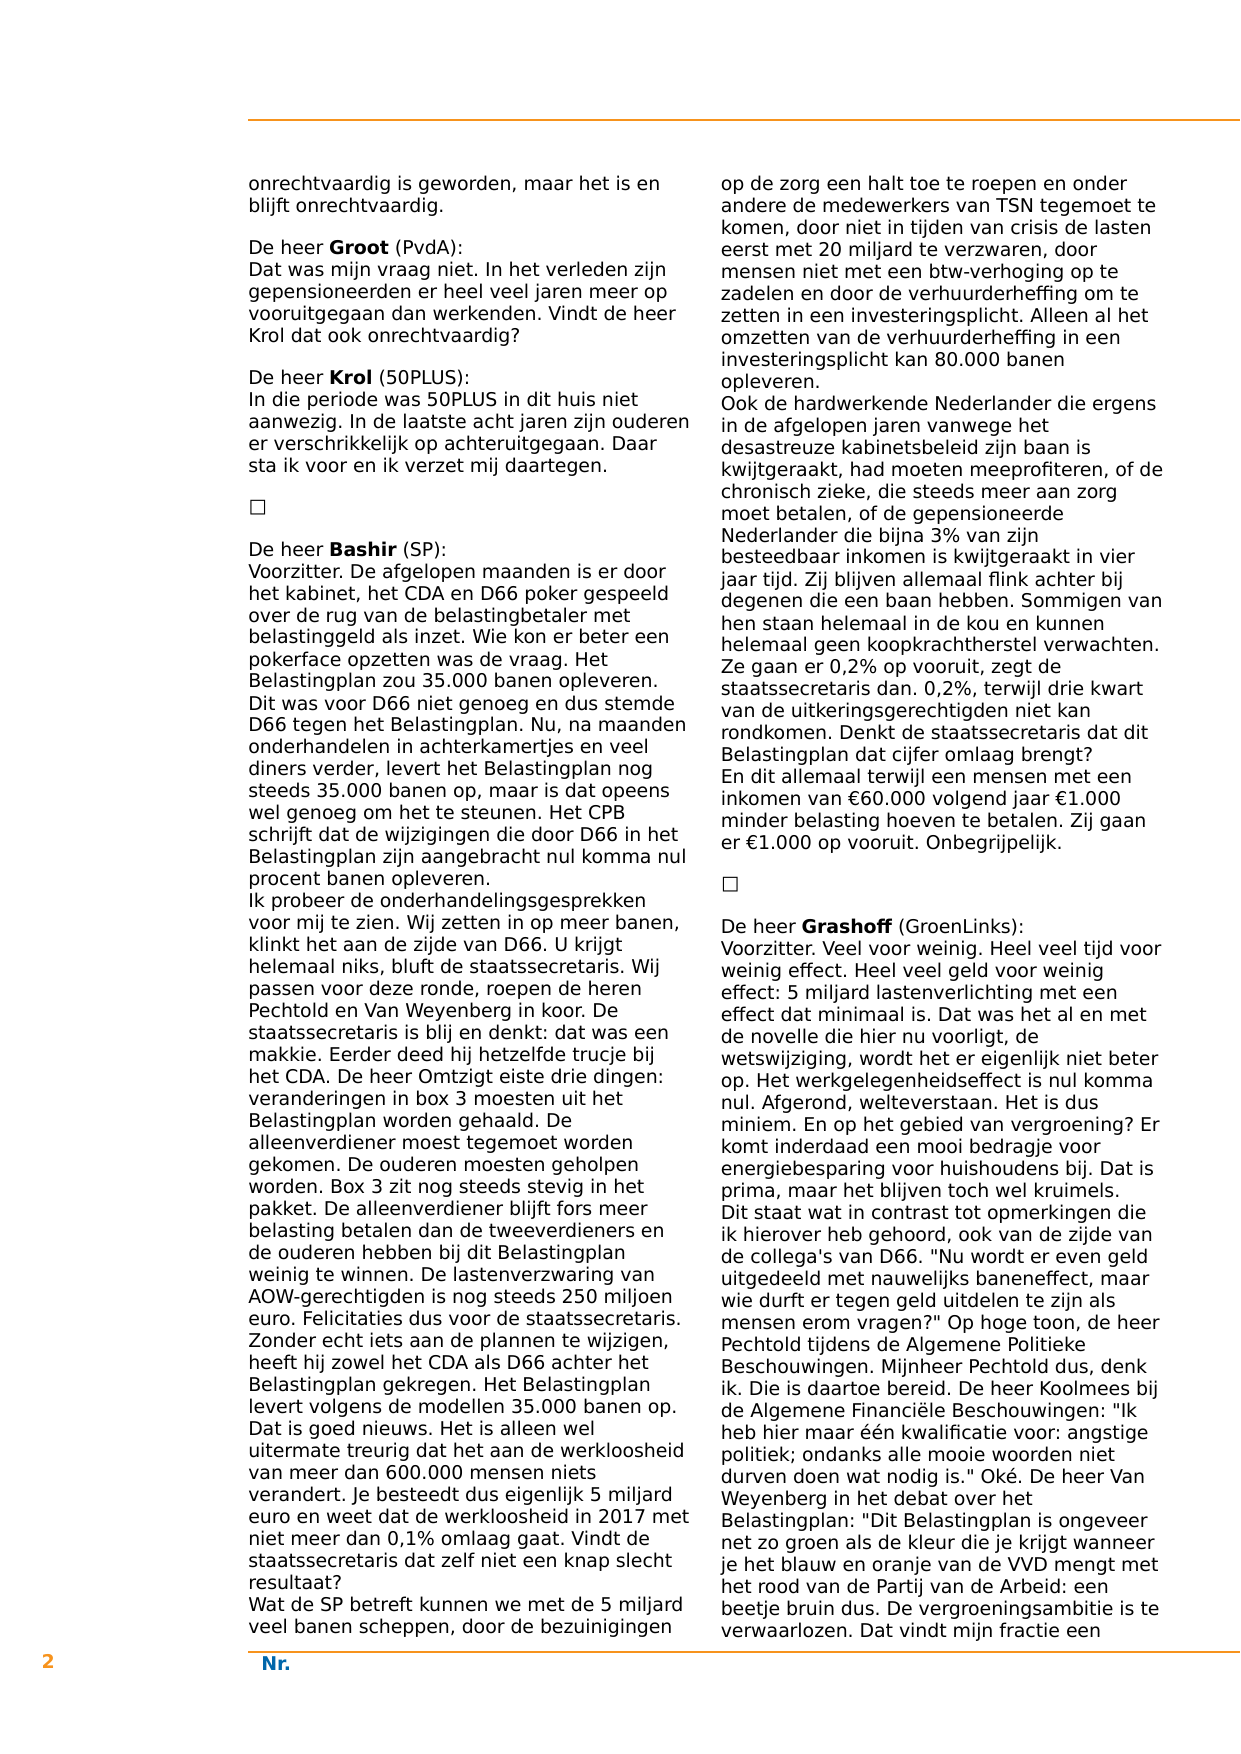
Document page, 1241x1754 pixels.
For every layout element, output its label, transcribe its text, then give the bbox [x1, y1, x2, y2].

text Voorzitter. De afgelopen maanden is er door het kabinet, het CDA en D66 poker gespeeld over de rug van de belastingbetaler met belastinggeld als inzet. Wie kon er beter een pokerface opzetten was de vraag. Het Belastingplan zou 35.000 banen opleveren. Dit was voor D66 niet genoeg en dus stemde D66 tegen het Belastingplan. Nu, na maanden onderhandelen in achterkamertjes en veel diners verder, levert het Belastingplan nog steeds 35.000 banen op, maar is dat opeens wel genoeg om het te steunen. Het CPB schrijft dat de wijzigingen die door D66 in het Belastingplan zijn aangebracht nul komma nul procent banen opleveren. [248, 561, 691, 890]
text In die periode was 50PLUS in dit huis niet aanwezig. In de laatste acht jaren zijn ouderen er verschrikkelijk op achteruitgegaan. Daar sta ik voor en ik verzet mij daartegen. [248, 389, 691, 477]
text ⬜ [721, 874, 1163, 896]
text Dat was mijn vraag niet. In het verleden zijn gepensioneerden er heel veel jaren meer op vooruitgegaan dan werkenden. Vindt de heer Krol dat ook onrechtvaardig? [248, 259, 691, 347]
text En dit allemaal terwijl een mensen met een inkomen van €60.000 volgend jaar €1.000 minder belasting hoeven te betalen. Zij gaan er €1.000 op vooruit. Onbegrijpelijk. [721, 766, 1163, 854]
text De heer Bashir (SP): [248, 538, 691, 561]
text De heer Groot (PvdA): [248, 237, 691, 259]
text De heer Grashoff (GroenLinks): [721, 916, 1163, 938]
text op de zorg een halt toe te roepen en onder andere de medewerkers van TSN tegemoet te komen, door niet in tijden van crisis de lasten eerst met 20 miljard te verzwaren, door mensen niet met een btw-verhoging op te zadelen en door de verhuurderheffing om te zetten in een investeringsplicht. Alleen al het omzetten van de verhuurderheffing in een investeringsplicht kan 80.000 banen opleveren. [721, 173, 1163, 393]
text Ook de hardwerkende Nederlander die ergens in de afgelopen jaren vanwege het desastreuze kabinetsbeleid zijn baan is kwijtgeraakt, had moeten meeprofiteren, of de chronisch zieke, die steeds meer aan zorg moet betalen, of de gepensioneerde Nederlander die bijna 3% van zijn besteedbaar inkomen is kwijtgeraakt in vier jaar tijd. Zij blijven allemaal flink achter bij degenen die een baan hebben. Sommigen van hen staan helemaal in de kou en kunnen helemaal geen koopkrachtherstel verwachten. Ze gaan er 0,2% op vooruit, zegt de staatssecretaris dan. 0,2%, terwijl drie kwart van de uitkeringsgerechtigden niet kan rondkomen. Denkt de staatssecretaris dat dit Belastingplan dat cijfer omlaag brengt? [721, 393, 1163, 766]
text onrechtvaardig is geworden, maar het is en blijft onrechtvaardig. [248, 173, 691, 217]
text ⬜ [248, 497, 691, 518]
text Wat de SP betreft kunnen we met de 5 miljard veel banen scheppen, door de bezuinigingen [248, 1593, 691, 1637]
text Voorzitter. Veel voor weinig. Heel veel tijd voor weinig effect. Heel veel geld voor weinig effect: 5 miljard lastenverlichting met een effect dat minimaal is. Dat was het al en met de novelle die hier nu voorligt, de wetswijziging, wordt het er eigenlijk niet beter op. Het werkgelegenheidseffect is nul komma nul. Afgerond, welteverstaan. Het is dus miniem. En op het gebied van vergroening? Er komt inderdaad een mooi bedragje voor energiebesparing voor huishoudens bij. Dat is prima, maar het blijven toch wel kruimels. [721, 938, 1163, 1202]
text De heer Krol (50PLUS): [248, 367, 691, 389]
text Dit staat wat in contrast tot opmerkingen die ik hierover heb gehoord, ook van de zijde van de collega's van D66. "Nu wordt er even geld uitgedeeld met nauwelijks baneneffect, maar wie durft er tegen geld uitdelen te zijn als mensen erom vragen?" Op hoge toon, de heer Pechtold tijdens de Algemene Politieke Beschouwingen. Mijnheer Pechtold dus, denk ik. Die is daartoe bereid. De heer Koolmees bij de Algemene Financiële Beschouwingen: "Ik heb hier maar één kwalificatie voor: angstige politiek; ondanks alle mooie woorden niet durven doen wat nodig is." Oké. De heer Van Weyenberg in het debat over het Belastingplan: "Dit Belastingplan is ongeveer net zo groen als de kleur die je krijgt wanneer je het blauw en oranje van de VVD mengt met het rood van de Partij van de Arbeid: een beetje bruin dus. De vergroeningsambitie is te verwaarlozen. Dat vindt mijn fractie een [721, 1202, 1163, 1641]
text Ik probeer de onderhandelingsgesprekken voor mij te zien. Wij zetten in op meer banen, klinkt het aan de zijde van D66. U krijgt helemaal niks, bluft de staatssecretaris. Wij passen voor deze ronde, roepen de heren Pechtold en Van Weyenberg in koor. De staatssecretaris is blij en denkt: dat was een makkie. Eerder deed hij hetzelfde trucje bij het CDA. De heer Omtzigt eiste drie dingen: veranderingen in box 3 moesten uit het Belastingplan worden gehaald. De alleenverdiener moest tegemoet worden gekomen. De ouderen moesten geholpen worden. Box 3 zit nog steeds stevig in het pakket. De alleenverdiener blijft fors meer belasting betalen dan de tweeverdieners en de ouderen hebben bij dit Belastingplan weinig te winnen. De lastenverzwaring van AOW-gerechtigden is nog steeds 250 miljoen euro. Felicitaties dus voor de staatssecretaris. Zonder echt iets aan de plannen te wijzigen, heeft hij zowel het CDA als D66 achter het Belastingplan gekregen. Het Belastingplan levert volgens de modellen 35.000 banen op. Dat is goed nieuws. Het is alleen wel uitermate treurig dat het aan de werkloosheid van meer dan 600.000 mensen niets verandert. Je besteedt dus eigenlijk 5 miljard euro en weet dat de werkloosheid in 2017 met niet meer dan 0,1% omlaag gaat. Vindt de staatssecretaris dat zelf niet een knap slecht resultaat? [248, 890, 691, 1593]
